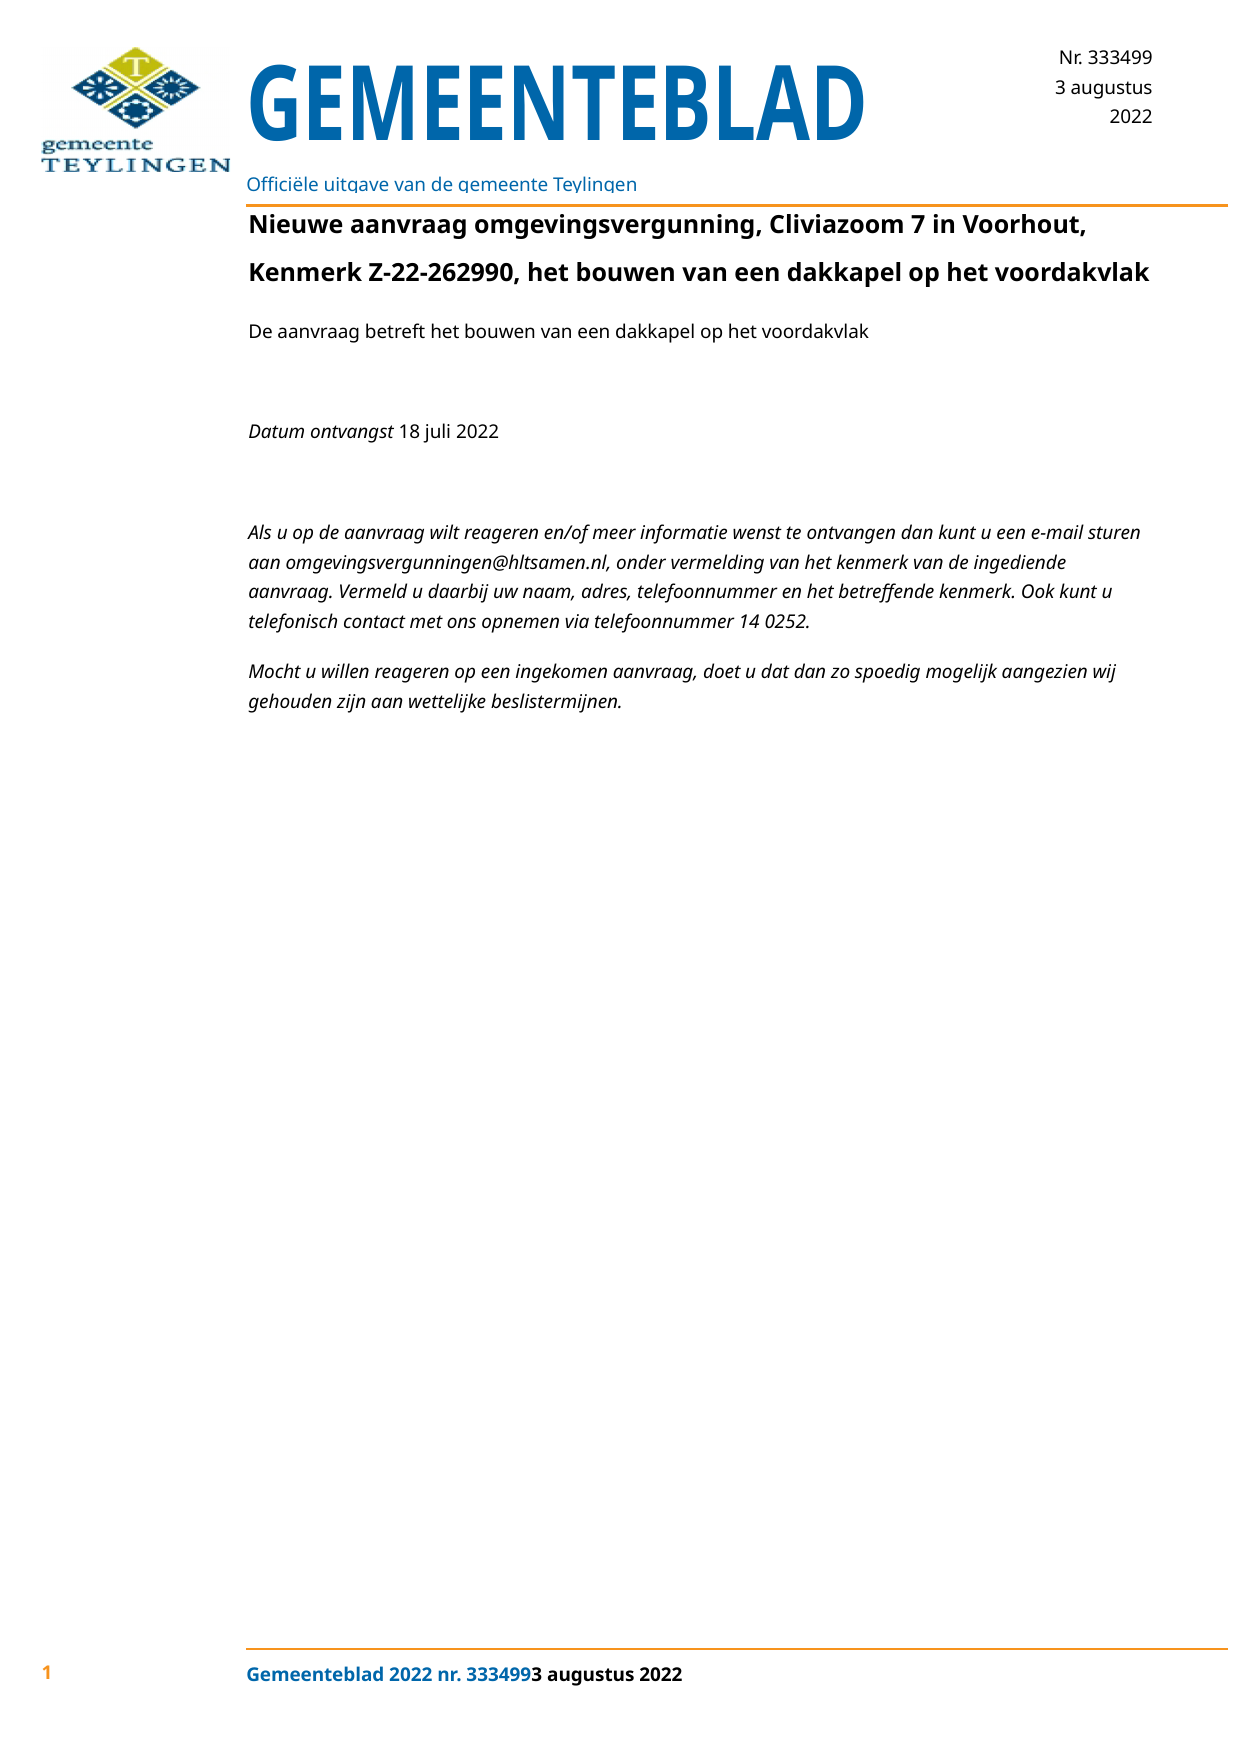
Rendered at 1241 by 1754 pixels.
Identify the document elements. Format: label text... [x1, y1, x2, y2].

text Nieuwe aanvraag omgevingsvergunning, Cliviazoom 7 in Voorhout, Kenmerk Z-22-262990, het bouwen van een dakkapel op het voordakvlak [248, 207, 1152, 288]
text Als u op de aanvraag wilt reageren en/of meer informatie wenst te ontvangen dan kunt u een e-mail sturen aan omgevingsvergunningen@hltsamen.nl, onder vermelding van het kenmerk van de ingediende aanvraag. Vermeld u daarbij uw naam, adres, telefoonnummer en het betreffende kenmerk. Ook kunt u telefonisch contact met ons opnemen via telefoonnummer 14 0252. [248, 519, 1152, 634]
text Datum ontvangst 18 juli 2022 [248, 419, 1152, 444]
text De aanvraag betreft het bouwen van een dakkapel op het voordakvlak [248, 318, 1152, 344]
text Mocht u willen reageren op een ingekomen aanvraag, doet u dat dan zo spoedig mogelijk aangezien wij gehouden zijn aan wettelijke beslistermijnen. [248, 659, 1152, 714]
picture [41, 47, 231, 172]
